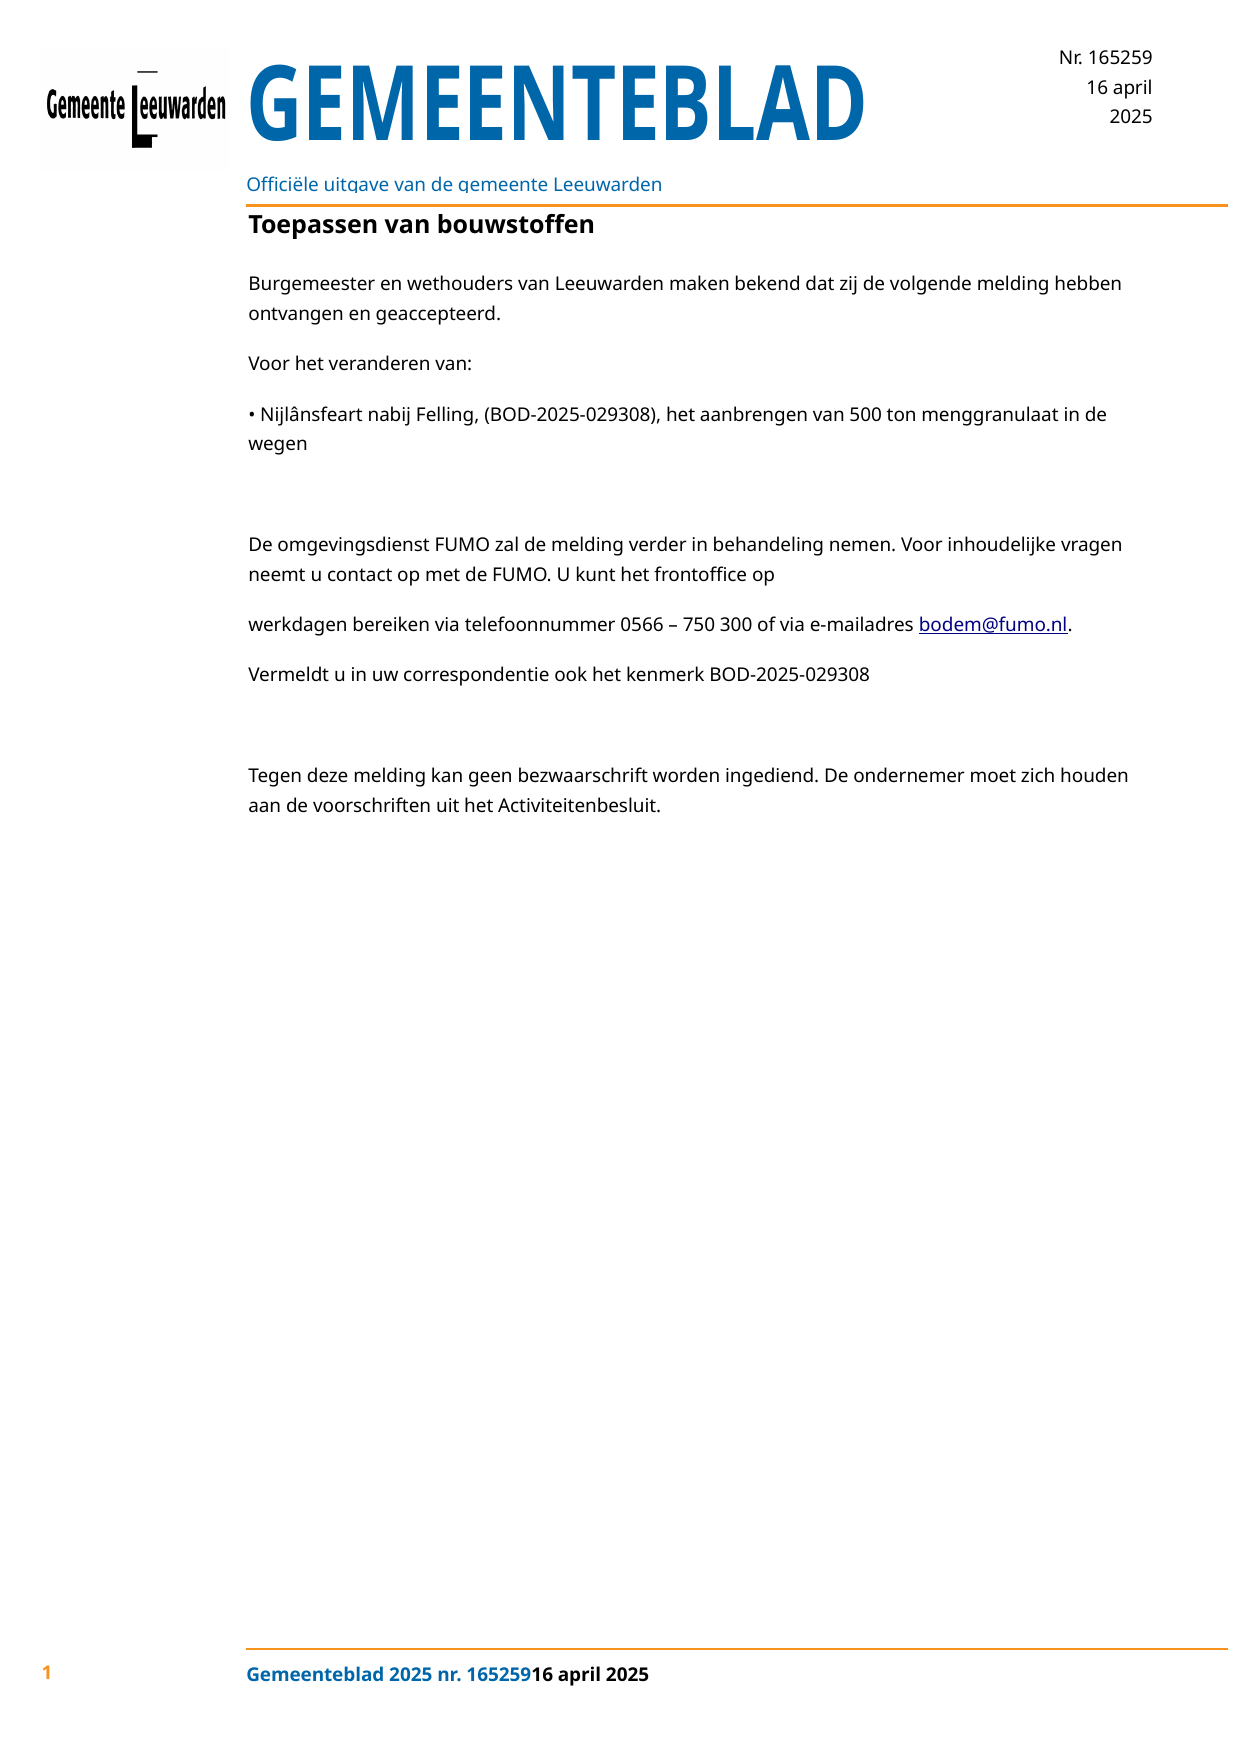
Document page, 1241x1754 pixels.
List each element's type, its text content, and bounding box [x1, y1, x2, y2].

text • Nijlânsfeart nabij Felling, (BOD-2025-029308), het aanbrengen van 500 ton menggranulaat in de wegen [248, 401, 1152, 456]
text Burgemeester en wethouders van Leeuwarden maken bekend dat zij de volgende melding hebben ontvangen en geaccepteerd. [248, 270, 1152, 326]
text Voor het veranderen van: [248, 350, 1152, 376]
picture [41, 47, 231, 172]
text Tegen deze melding kan geen bezwaarschrift worden ingediend. De ondernemer moet zich houden aan de voorschriften uit het Activiteitenbesluit. [248, 762, 1152, 818]
text werkdagen bereiken via telefoonnummer 0566 – 750 300 of via e-mailadres bodem@fumo.nl. [248, 611, 1152, 637]
text De omgevingsdienst FUMO zal de melding verder in behandeling nemen. Voor inhoudelijke vragen neemt u contact op met de FUMO. U kunt het frontoffice op [248, 531, 1152, 586]
text Vermeldt u in uw correspondentie ook het kenmerk BOD-2025-029308 [248, 662, 1152, 687]
text Toepassen van bouwstoffen [248, 207, 1152, 241]
